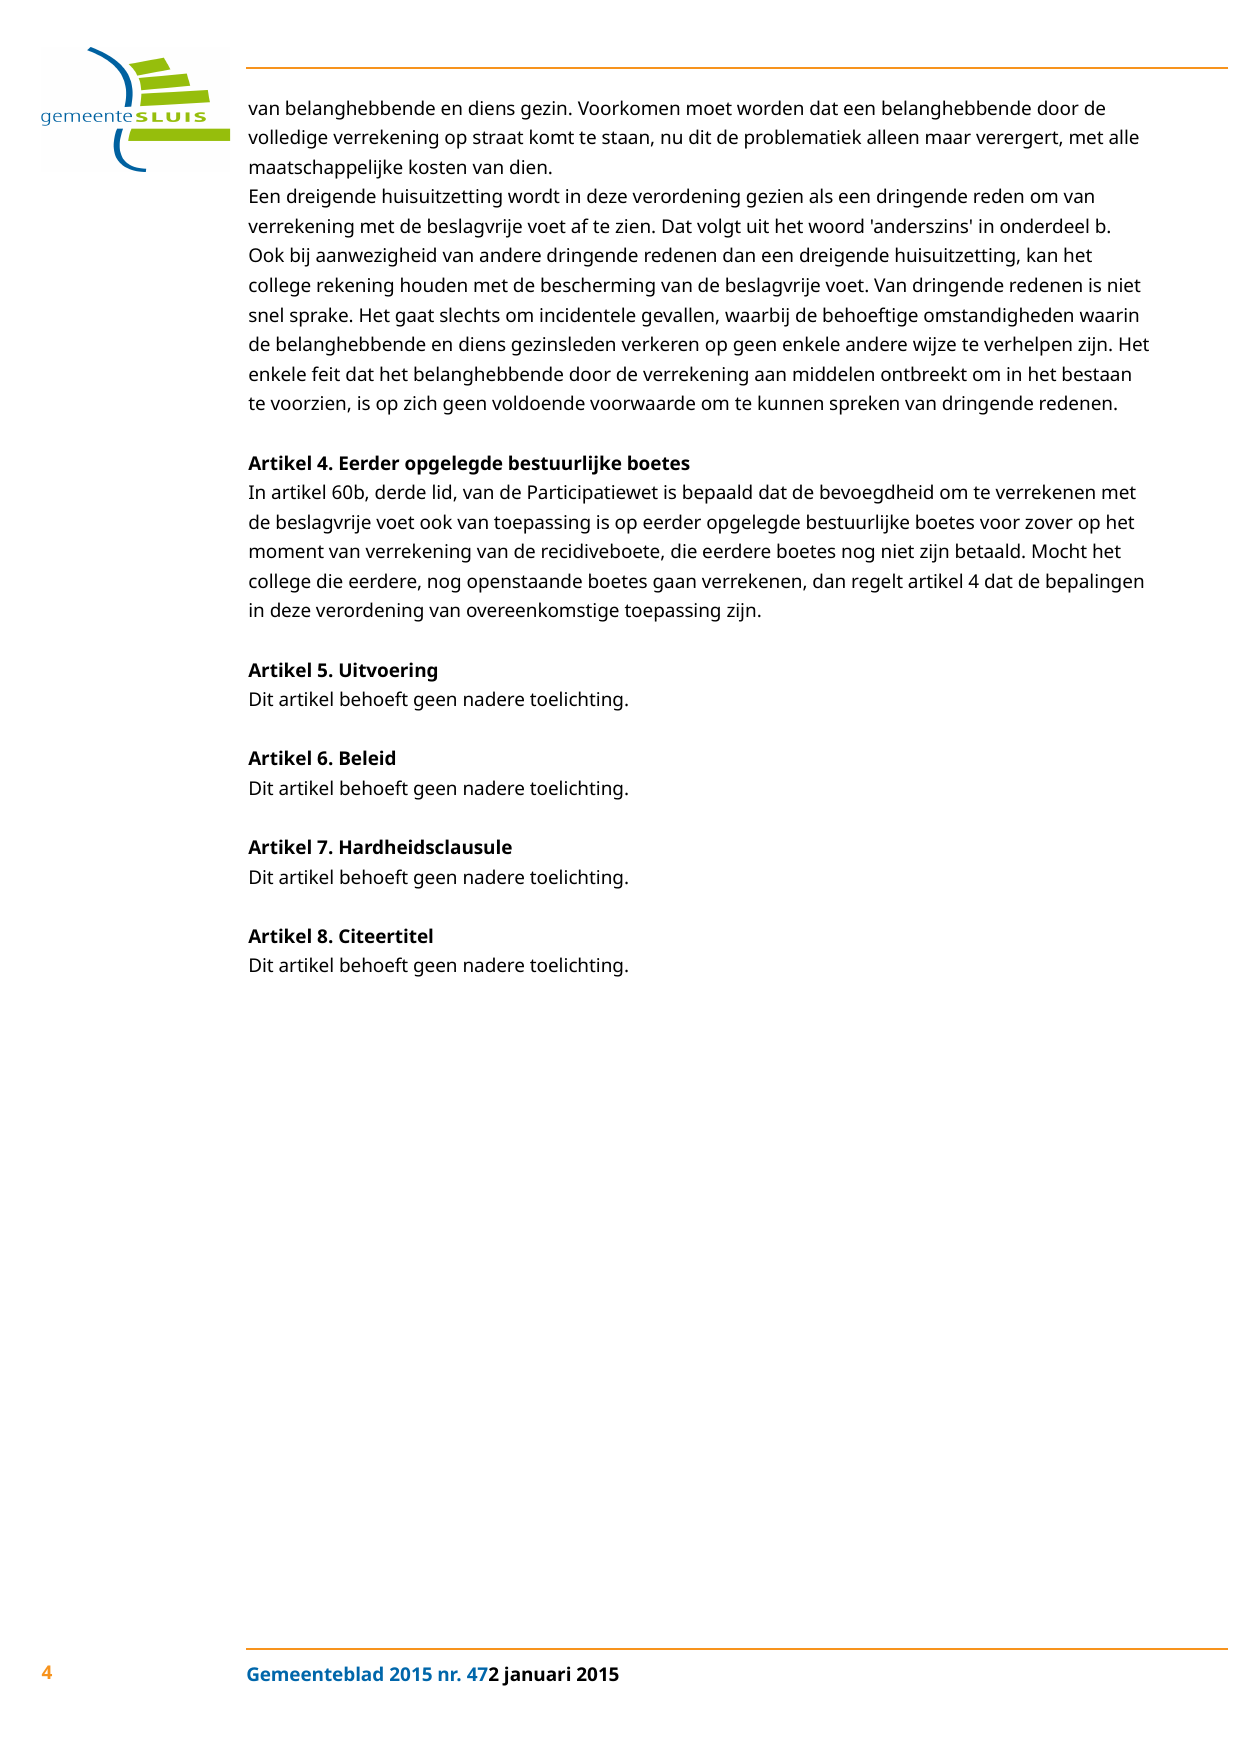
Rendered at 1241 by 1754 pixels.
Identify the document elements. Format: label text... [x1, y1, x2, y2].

text Artikel 4. Eerder opgelegde bestuurlijke boetes [248, 450, 1152, 476]
picture [41, 47, 231, 172]
text Artikel 8. Citeertitel [248, 923, 1152, 949]
text Artikel 5. Uitvoering [248, 657, 1152, 683]
text Artikel 6. Beleid [248, 746, 1152, 771]
text Dit artikel behoeft geen nadere toelichting. [248, 864, 1152, 890]
text Dit artikel behoeft geen nadere toelichting. [248, 775, 1152, 801]
text Artikel 7. Hardheidsclausule [248, 834, 1152, 860]
text In artikel 60b, derde lid, van de Participatiewet is bepaald dat de bevoegdheid om te verrekenen met de beslagvrije voet ook van toepassing is op eerder opgelegde bestuurlijke boetes voor zover op het moment van verrekening van de recidiveboete, die eerdere boetes nog niet zijn betaald. Mocht het college die eerdere, nog openstaande boetes gaan verrekenen, dan regelt artikel 4 dat de bepalingen in deze verordening van overeenkomstige toepassing zijn. [248, 479, 1152, 623]
text Dit artikel behoeft geen nadere toelichting. [248, 686, 1152, 712]
text Een dreigende huisuitzetting wordt in deze verordening gezien als een dringende reden om van verrekening met de beslagvrije voet af te zien. Dat volgt uit het woord 'anderszins' in onderdeel b. Ook bij aanwezigheid van andere dringende redenen dan een dreigende huisuitzetting, kan het college rekening houden met de bescherming van de beslagvrije voet. Van dringende redenen is niet snel sprake. Het gaat slechts om incidentele gevallen, waarbij de behoeftige omstandigheden waarin de belanghebbende en diens gezinsleden verkeren op geen enkele andere wijze te verhelpen zijn. Het enkele feit dat het belanghebbende door de verrekening aan middelen ontbreekt om in het bestaan te voorzien, is op zich geen voldoende voorwaarde om te kunnen spreken van dringende redenen. [248, 183, 1152, 416]
text van belanghebbende en diens gezin. Voorkomen moet worden dat een belanghebbende door de volledige verrekening op straat komt te staan, nu dit de problematiek alleen maar verergert, met alle maatschappelijke kosten van dien. [248, 95, 1152, 180]
text Dit artikel behoeft geen nadere toelichting. [248, 953, 1152, 978]
